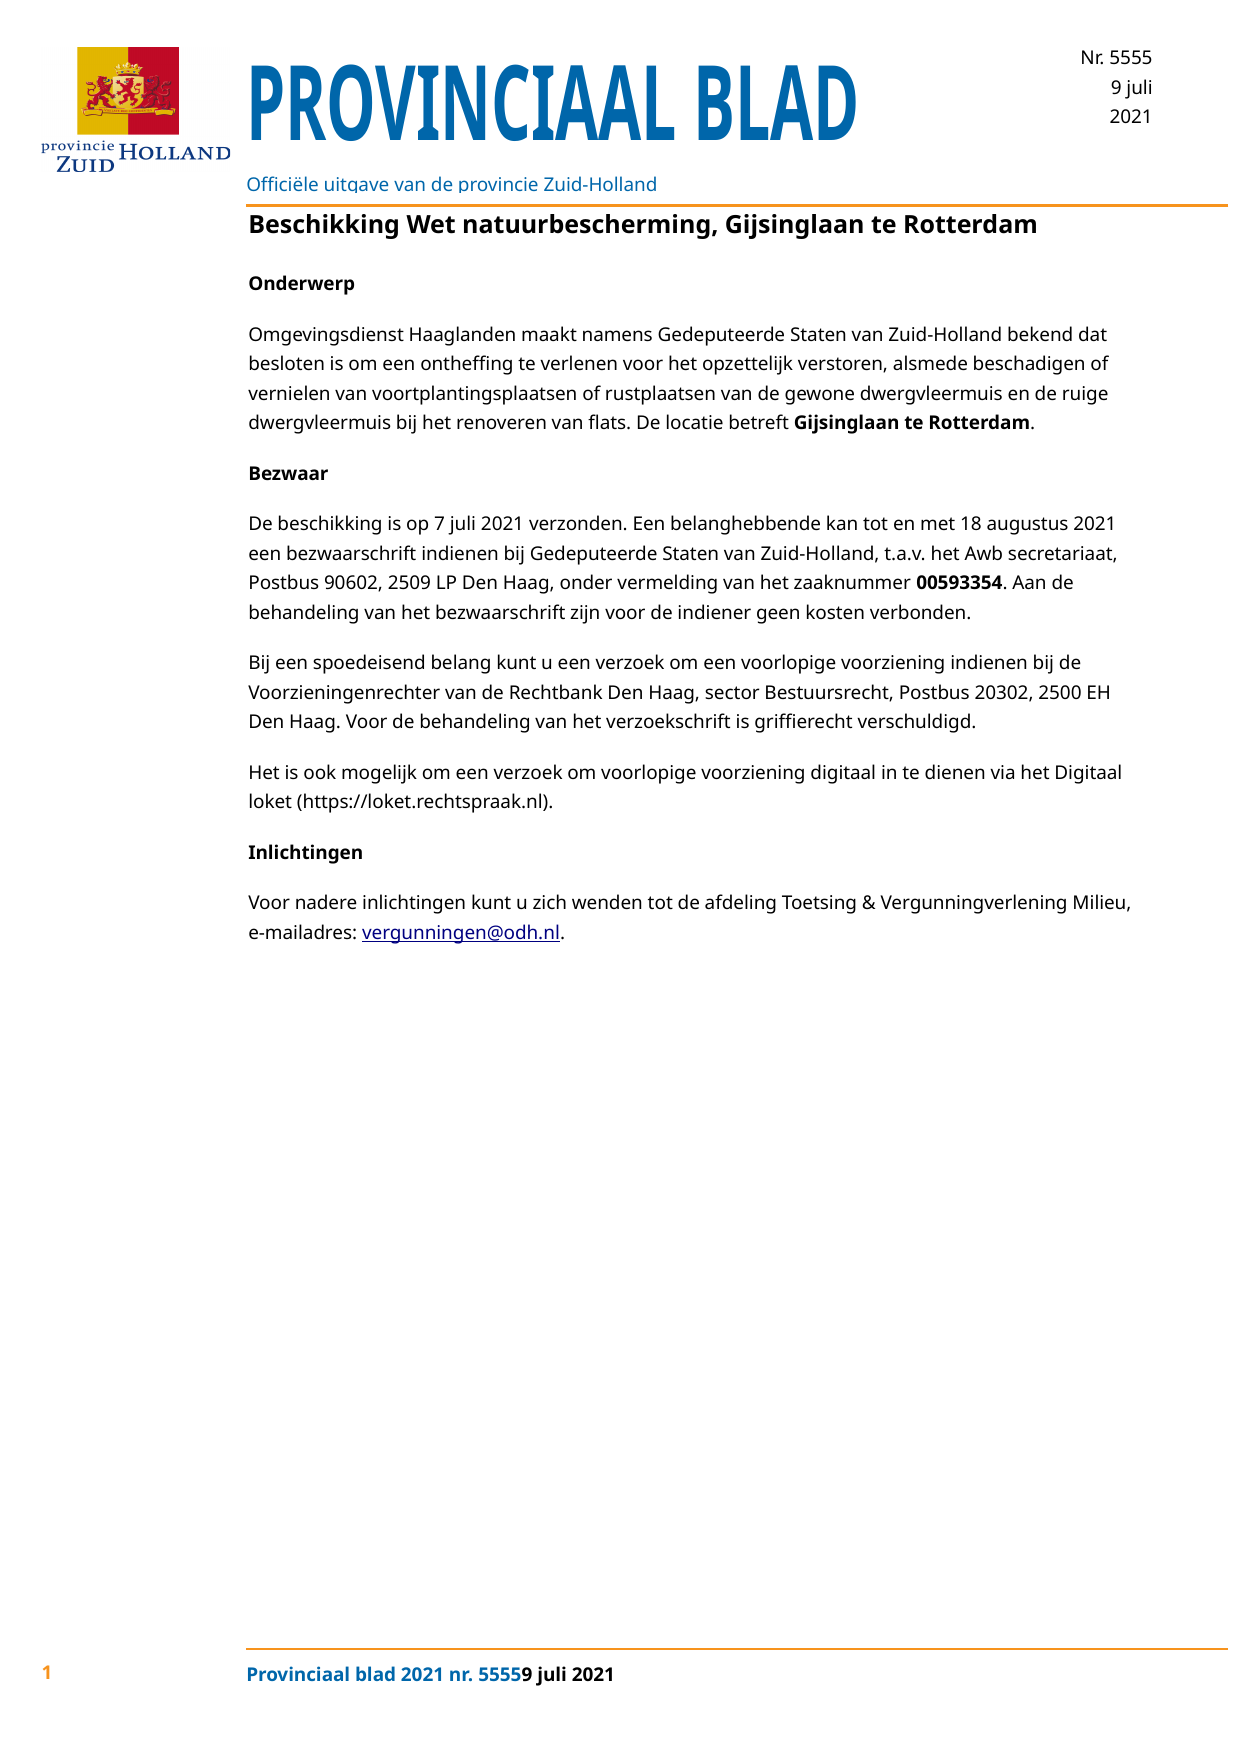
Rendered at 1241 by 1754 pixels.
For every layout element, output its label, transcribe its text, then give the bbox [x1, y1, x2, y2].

text Het is ook mogelijk om een verzoek om voorlopige voorziening digitaal in te dienen via het Digitaal loket (https://loket.rechtspraak.nl). [248, 759, 1152, 814]
picture [41, 47, 231, 172]
text Onderwerp [248, 270, 1152, 296]
text Bezwaar [248, 460, 1152, 486]
text De beschikking is op 7 juli 2021 verzonden. Een belanghebbende kan tot en met 18 augustus 2021 een bezwaarschrift indienen bij Gedeputeerde Staten van Zuid-Holland, t.a.v. het Awb secretariaat, Postbus 90602, 2509 LP Den Haag, onder vermelding van het zaaknummer 00593354. Aan de behandeling van het bezwaarschrift zijn voor de indiener geen kosten verbonden. [248, 510, 1152, 625]
text Voor nadere inlichtingen kunt u zich wenden tot de afdeling Toetsing & Vergunningverlening Milieu, e-mailadres: vergunningen@odh.nl. [248, 889, 1152, 945]
text Bij een spoedeisend belang kunt u een verzoek om een voorlopige voorziening indienen bij de Voorzieningenrechter van de Rechtbank Den Haag, sector Bestuursrecht, Postbus 20302, 2500 EH Den Haag. Voor de behandeling van het verzoekschrift is griffierecht verschuldigd. [248, 649, 1152, 734]
text Inlichtingen [248, 839, 1152, 865]
text Omgevingsdienst Haaglanden maakt namens Gedeputeerde Staten van Zuid-Holland bekend dat besloten is om een ontheffing te verlenen voor het opzettelijk verstoren, alsmede beschadigen of vernielen van voortplantingsplaatsen of rustplaatsen van de gewone dwergvleermuis en de ruige dwergvleermuis bij het renoveren van flats. De locatie betreft Gijsinglaan te Rotterdam. [248, 321, 1152, 435]
text Beschikking Wet natuurbescherming, Gijsinglaan te Rotterdam [248, 207, 1152, 241]
